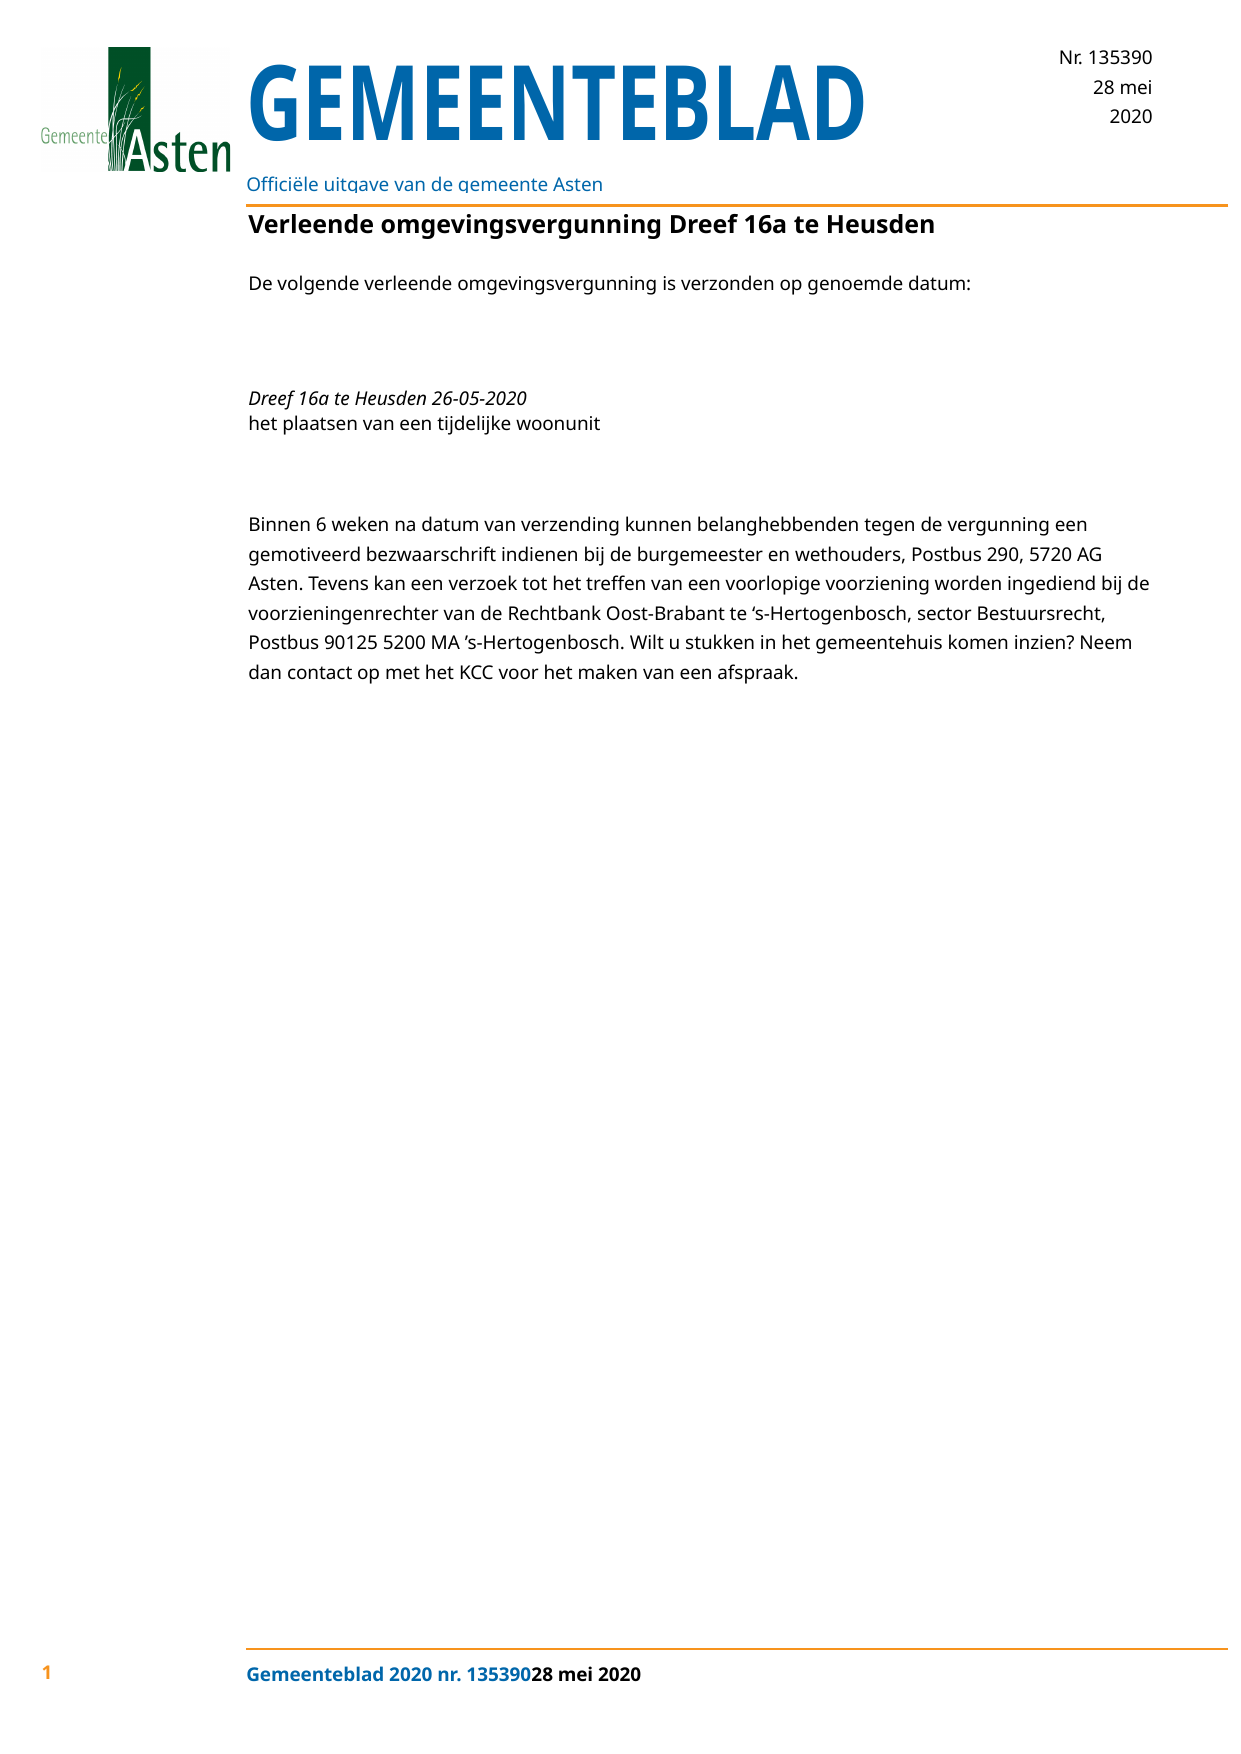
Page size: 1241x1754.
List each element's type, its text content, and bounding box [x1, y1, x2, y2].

text De volgende verleende omgevingsvergunning is verzonden op genoemde datum: [248, 270, 1152, 296]
picture [41, 47, 231, 172]
text Binnen 6 weken na datum van verzending kunnen belanghebbenden tegen de vergunning een gemotiveerd bezwaarschrift indienen bij de burgemeester en wethouders, Postbus 290, 5720 AG Asten. Tevens kan een verzoek tot het treffen van een voorlopige voorziening worden ingediend bij de voorzieningenrechter van de Rechtbank Oost-Brabant te ‘s-Hertogenbosch, sector Bestuursrecht, Postbus 90125 5200 MA ’s-Hertogenbosch. Wilt u stukken in het gemeentehuis komen inzien? Neem dan contact op met het KCC voor het maken van een afspraak. [248, 511, 1152, 685]
text Verleende omgevingsvergunning Dreef 16a te Heusden [248, 207, 1152, 241]
text het plaatsen van een tijdelijke woonunit [248, 410, 1152, 436]
text Dreef 16a te Heusden 26-05-2020 [248, 385, 1152, 410]
